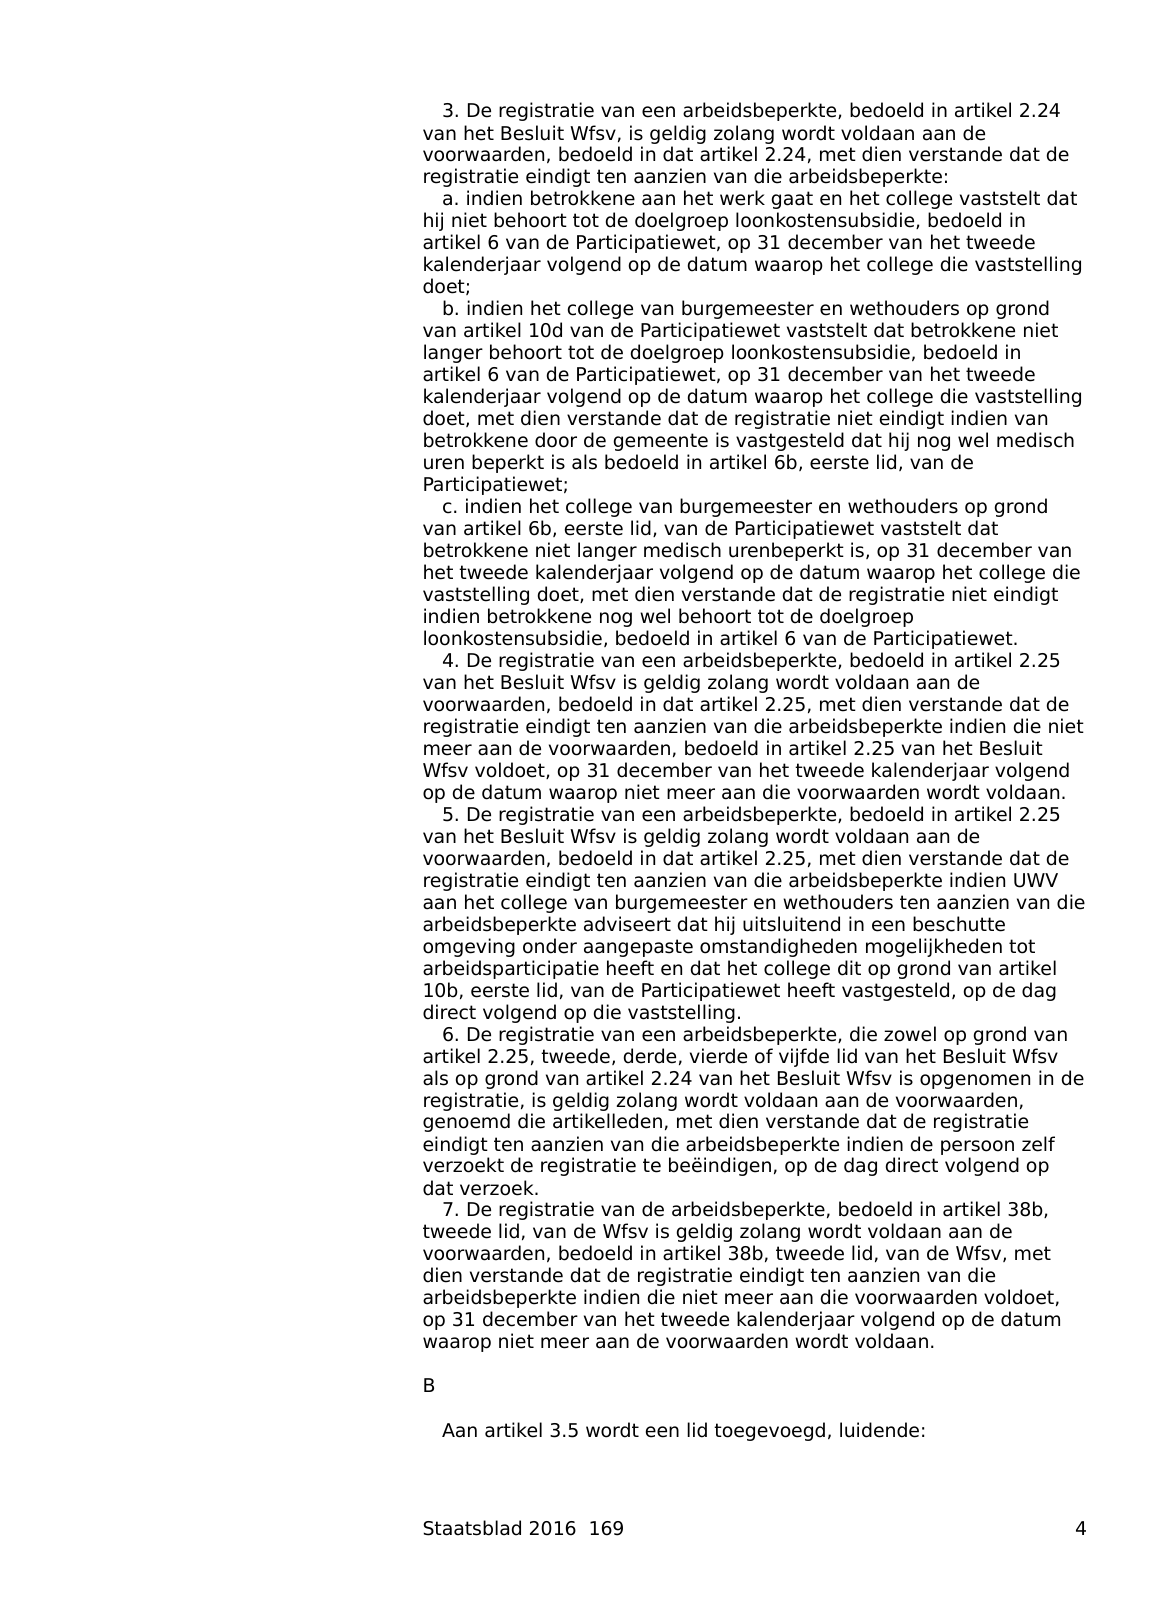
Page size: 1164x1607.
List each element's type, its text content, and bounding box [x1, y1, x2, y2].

text a. indien betrokkene aan het werk gaat en het college vaststelt dat hij niet behoort tot de doelgroep loonkostensubsidie, bedoeld in artikel 6 van de Participatiewet, op 31 december van het tweede kalenderjaar volgend op de datum waarop het college die vaststelling doet; [422, 188, 1087, 298]
text Aan artikel 3.5 wordt een lid toegevoegd, luidende: [422, 1419, 1087, 1442]
text 6. De registratie van een arbeidsbeperkte, die zowel op grond van artikel 2.25, tweede, derde, vierde of vijfde lid van het Besluit Wfsv als op grond van artikel 2.24 van het Besluit Wfsv is opgenomen in de registratie, is geldig zolang wordt voldaan aan de voorwaarden, genoemd die artikelleden, met dien verstande dat de registratie eindigt ten aanzien van die arbeidsbeperkte indien de persoon zelf verzoekt de registratie te beëindigen, op de dag direct volgend op dat verzoek. [422, 1023, 1087, 1199]
text 5. De registratie van een arbeidsbeperkte, bedoeld in artikel 2.25 van het Besluit Wfsv is geldig zolang wordt voldaan aan de voorwaarden, bedoeld in dat artikel 2.25, met dien verstande dat de registratie eindigt ten aanzien van die arbeidsbeperkte indien UWV aan het college van burgemeester en wethouders ten aanzien van die arbeidsbeperkte adviseert dat hij uitsluitend in een beschutte omgeving onder aangepaste omstandigheden mogelijkheden tot arbeidsparticipatie heeft en dat het college dit op grond van artikel 10b, eerste lid, van de Participatiewet heeft vastgesteld, op de dag direct volgend op die vaststelling. [422, 804, 1087, 1023]
text 7. De registratie van de arbeidsbeperkte, bedoeld in artikel 38b, tweede lid, van de Wfsv is geldig zolang wordt voldaan aan de voorwaarden, bedoeld in artikel 38b, tweede lid, van de Wfsv, met dien verstande dat de registratie eindigt ten aanzien van die arbeidsbeperkte indien die niet meer aan die voorwaarden voldoet, op 31 december van het tweede kalenderjaar volgend op de datum waarop niet meer aan de voorwaarden wordt voldaan. [422, 1199, 1087, 1353]
text B [422, 1375, 1087, 1397]
text c. indien het college van burgemeester en wethouders op grond van artikel 6b, eerste lid, van de Participatiewet vaststelt dat betrokkene niet langer medisch urenbeperkt is, op 31 december van het tweede kalenderjaar volgend op de datum waarop het college die vaststelling doet, met dien verstande dat de registratie niet eindigt indien betrokkene nog wel behoort tot de doelgroep loonkostensubsidie, bedoeld in artikel 6 van de Participatiewet. [422, 496, 1087, 650]
text 3. De registratie van een arbeidsbeperkte, bedoeld in artikel 2.24 van het Besluit Wfsv, is geldig zolang wordt voldaan aan de voorwaarden, bedoeld in dat artikel 2.24, met dien verstande dat de registratie eindigt ten aanzien van die arbeidsbeperkte: [422, 100, 1087, 188]
text b. indien het college van burgemeester en wethouders op grond van artikel 10d van de Participatiewet vaststelt dat betrokkene niet langer behoort tot de doelgroep loonkostensubsidie, bedoeld in artikel 6 van de Participatiewet, op 31 december van het tweede kalenderjaar volgend op de datum waarop het college die vaststelling doet, met dien verstande dat de registratie niet eindigt indien van betrokkene door de gemeente is vastgesteld dat hij nog wel medisch uren beperkt is als bedoeld in artikel 6b, eerste lid, van de Participatiewet; [422, 298, 1087, 496]
text 4. De registratie van een arbeidsbeperkte, bedoeld in artikel 2.25 van het Besluit Wfsv is geldig zolang wordt voldaan aan de voorwaarden, bedoeld in dat artikel 2.25, met dien verstande dat de registratie eindigt ten aanzien van die arbeidsbeperkte indien die niet meer aan de voorwaarden, bedoeld in artikel 2.25 van het Besluit Wfsv voldoet, op 31 december van het tweede kalenderjaar volgend op de datum waarop niet meer aan die voorwaarden wordt voldaan. [422, 650, 1087, 804]
